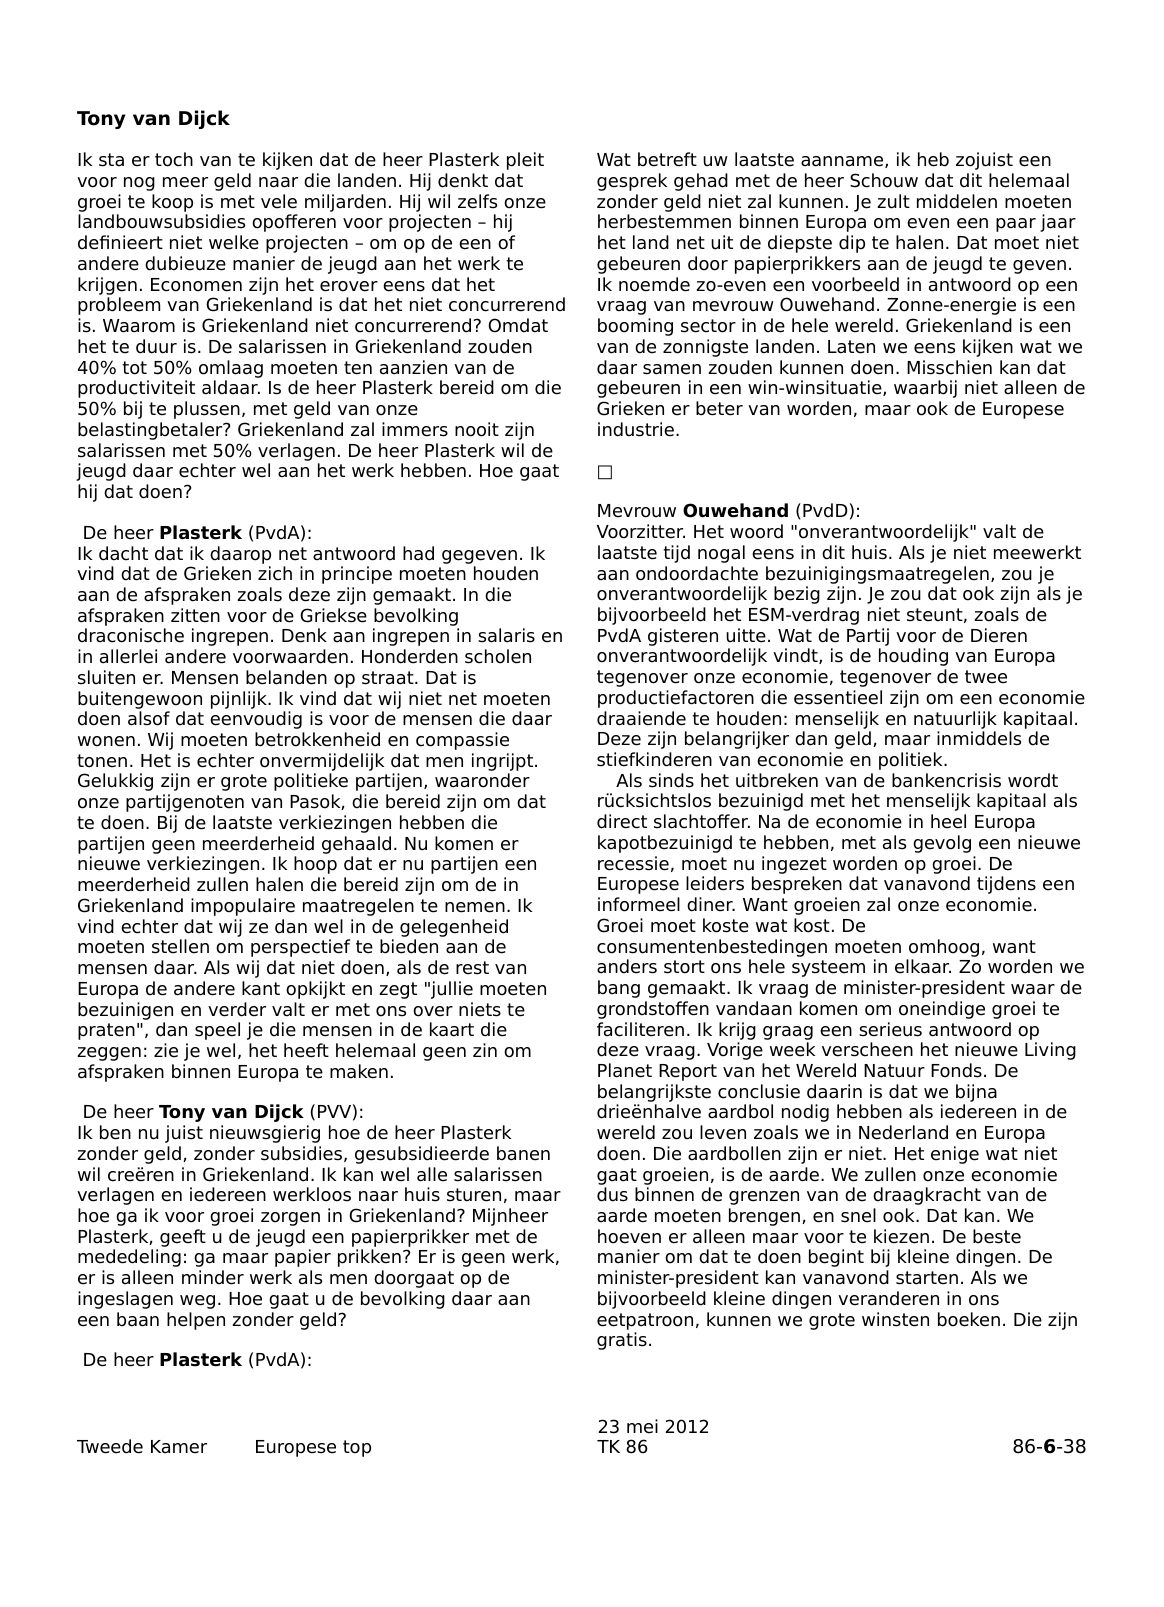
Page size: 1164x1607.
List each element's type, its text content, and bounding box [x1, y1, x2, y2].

text De heer Tony van Dijck (PVV): [77, 1102, 567, 1123]
text Ik dacht dat ik daarop net antwoord had gegeven. Ik vind dat de Grieken zich in principe moeten houden aan de afspraken zoals deze zijn gemaakt. In die afspraken zitten voor de Griekse bevolking draconische ingrepen. Denk aan ingrepen in salaris en in allerlei andere voorwaarden. Honderden scholen sluiten er. Mensen belanden op straat. Dat is buitengewoon pijnlijk. Ik vind dat wij niet net moeten doen alsof dat eenvoudig is voor de mensen die daar wonen. Wij moeten betrokkenheid en compassie tonen. Het is echter onvermijdelijk dat men ingrijpt. Gelukkig zijn er grote politieke partijen, waaronder onze partijgenoten van Pasok, die bereid zijn om dat te doen. Bij de laatste verkiezingen hebben die partijen geen meerderheid gehaald. Nu komen er nieuwe verkiezingen. Ik hoop dat er nu partijen een meerderheid zullen halen die bereid zijn om de in Griekenland impopulaire maatregelen te nemen. Ik vind echter dat wij ze dan wel in de gelegenheid moeten stellen om perspectief te bieden aan de mensen daar. Als wij dat niet doen, als de rest van Europa de andere kant opkijkt en zegt "jullie moeten bezuinigen en verder valt er met ons over niets te praten", dan speel je die mensen in de kaart die zeggen: zie je wel, het heeft helemaal geen zin om afspraken binnen Europa te maken. [77, 543, 567, 1082]
text Ik ben nu juist nieuwsgierig hoe de heer Plasterk zonder geld, zonder subsidies, gesubsidieerde banen wil creëren in Griekenland. Ik kan wel alle salarissen verlagen en iedereen werkloos naar huis sturen, maar hoe ga ik voor groei zorgen in Griekenland? Mijnheer Plasterk, geeft u de jeugd een papierprikker met de mededeling: ga maar papier prikken? Er is geen werk, er is alleen minder werk als men doorgaat op de ingeslagen weg. Hoe gaat u de bevolking daar aan een baan helpen zonder geld? [77, 1123, 567, 1330]
text De heer Plasterk (PvdA): [77, 523, 567, 543]
text De heer Plasterk (PvdA): [77, 1350, 567, 1371]
text Wat betreft uw laatste aanname, ik heb zojuist een gesprek gehad met de heer Schouw dat dit helemaal zonder geld niet zal kunnen. Je zult middelen moeten herbestemmen binnen Europa om even een paar jaar het land net uit de diepste dip te halen. Dat moet niet gebeuren door papierprikkers aan de jeugd te geven. Ik noemde zo-even een voorbeeld in antwoord op een vraag van mevrouw Ouwehand. Zonne-energie is een booming sector in de hele wereld. Griekenland is een van de zonnigste landen. Laten we eens kijken wat we daar samen zouden kunnen doen. Misschien kan dat gebeuren in een win-winsituatie, waarbij niet alleen de Grieken er beter van worden, maar ook de Europese industrie. [596, 150, 1087, 440]
text □ [596, 460, 1087, 481]
text Mevrouw Ouwehand (PvdD): [596, 501, 1087, 522]
text Ik sta er toch van te kijken dat de heer Plasterk pleit voor nog meer geld naar die landen. Hij denkt dat groei te koop is met vele miljarden. Hij wil zelfs onze landbouwsubsidies opofferen voor projecten – hij definieert niet welke projecten – om op de een of andere dubieuze manier de jeugd aan het werk te krijgen. Economen zijn het erover eens dat het probleem van Griekenland is dat het niet concurrerend is. Waarom is Griekenland niet concurrerend? Omdat het te duur is. De salarissen in Griekenland zouden 40% tot 50% omlaag moeten ten aanzien van de productiviteit aldaar. Is de heer Plasterk bereid om die 50% bij te plussen, met geld van onze belastingbetaler? Griekenland zal immers nooit zijn salarissen met 50% verlagen. De heer Plasterk wil de jeugd daar echter wel aan het werk hebben. Hoe gaat hij dat doen? [77, 150, 567, 503]
text Als sinds het uitbreken van de bankencrisis wordt rücksichtslos bezuinigd met het menselijk kapitaal als direct slachtoffer. Na de economie in heel Europa kapotbezuinigd te hebben, met als gevolg een nieuwe recessie, moet nu ingezet worden op groei. De Europese leiders bespreken dat vanavond tijdens een informeel diner. Want groeien zal onze economie. Groei moet koste wat kost. De consumentenbestedingen moeten omhoog, want anders stort ons hele systeem in elkaar. Zo worden we bang gemaakt. Ik vraag de minister-president waar de grondstoffen vandaan komen om oneindige groei te faciliteren. Ik krijg graag een serieus antwoord op deze vraag. Vorige week verscheen het nieuwe Living Planet Report van het Wereld Natuur Fonds. De belangrijkste conclusie daarin is dat we bijna drieënhalve aardbol nodig hebben als iedereen in de wereld zou leven zoals we in Nederland en Europa doen. Die aardbollen zijn er niet. Het enige wat niet gaat groeien, is de aarde. We zullen onze economie dus binnen de grenzen van de draagkracht van de aarde moeten brengen, en snel ook. Dat kan. We hoeven er alleen maar voor te kiezen. De beste manier om dat te doen begint bij kleine dingen. De minister-president kan vanavond starten. Als we bijvoorbeeld kleine dingen veranderen in ons eetpatroon, kunnen we grote winsten boeken. Die zijn gratis. [596, 771, 1087, 1351]
text Voorzitter. Het woord "onverantwoordelijk" valt de laatste tijd nogal eens in dit huis. Als je niet meewerkt aan ondoordachte bezuinigingsmaatregelen, zou je onverantwoordelijk bezig zijn. Je zou dat ook zijn als je bijvoorbeeld het ESM-verdrag niet steunt, zoals de PvdA gisteren uitte. Wat de Partij voor de Dieren onverantwoordelijk vindt, is de houding van Europa tegenover onze economie, tegenover de twee productiefactoren die essentieel zijn om een economie draaiende te houden: menselijk en natuurlijk kapitaal. Deze zijn belangrijker dan geld, maar inmiddels de stiefkinderen van economie en politiek. [596, 522, 1087, 771]
